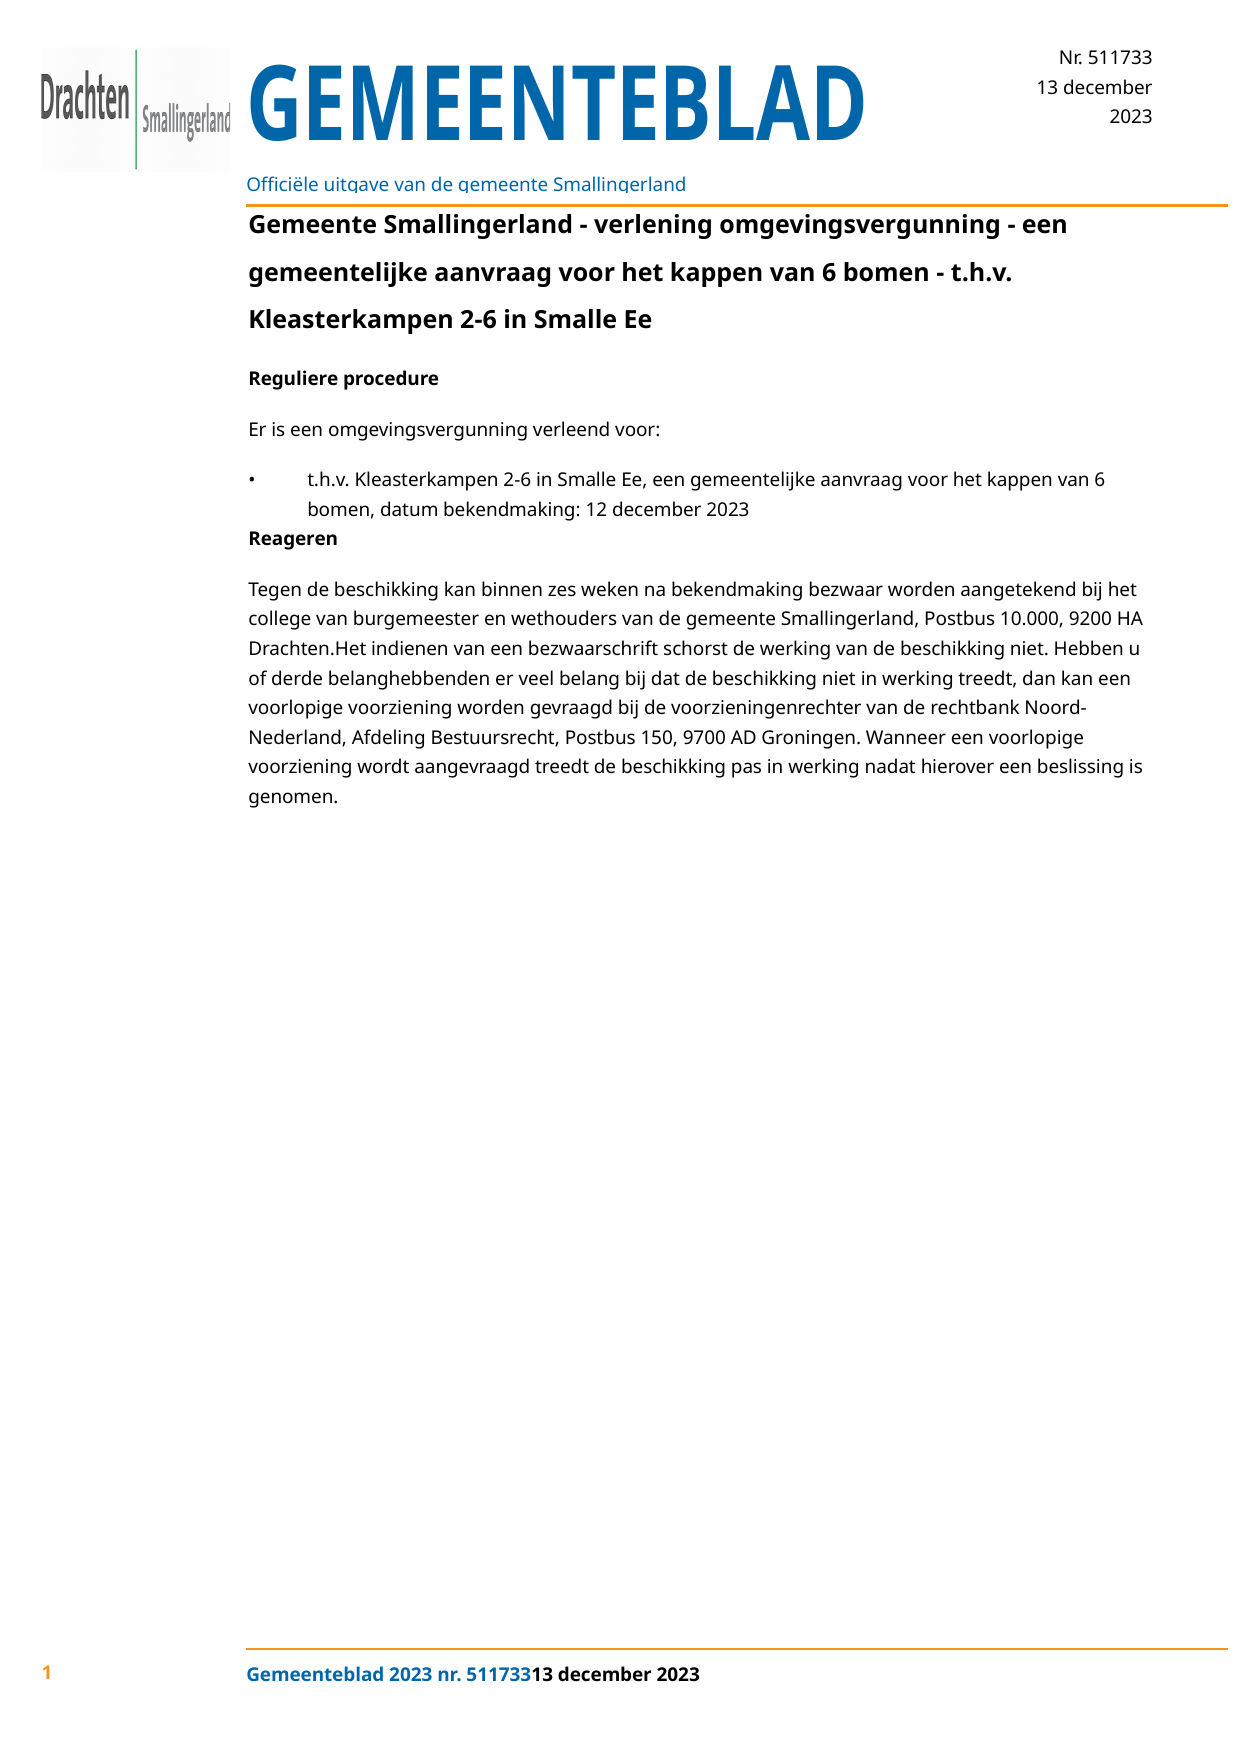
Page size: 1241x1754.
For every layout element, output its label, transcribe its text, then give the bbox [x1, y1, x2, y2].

text Tegen de beschikking kan binnen zes weken na bekendmaking bezwaar worden aangetekend bij het college van burgemeester en wethouders van de gemeente Smallingerland, Postbus 10.000, 9200 HA Drachten.Het indienen van een bezwaarschrift schorst de werking van de beschikking niet. Hebben u of derde belanghebbenden er veel belang bij dat de beschikking niet in werking treedt, dan kan een voorlopige voorziening worden gevraagd bij de voorzieningenrechter van de rechtbank Noord-Nederland, Afdeling Bestuursrecht, Postbus 150, 9700 AD Groningen. Wanneer een voorlopige voorziening wordt aangevraagd treedt de beschikking pas in werking nadat hierover een beslissing is genomen. [248, 576, 1152, 809]
text Gemeente Smallingerland - verlening omgevingsvergunning - een gemeentelijke aanvraag voor het kappen van 6 bomen - t.h.v. Kleasterkampen 2-6 in Smalle Ee [248, 207, 1152, 336]
text Reguliere procedure [248, 366, 1152, 391]
list t.h.v. Kleasterkampen 2-6 in Smalle Ee, een gemeentelijke aanvraag voor het kappen van 6 bomen, datum bekendmaking: 12 december 2023 [248, 466, 1152, 522]
text Reageren [248, 526, 1152, 551]
picture [41, 47, 231, 172]
text Er is een omgevingsvergunning verleend voor: [248, 416, 1152, 442]
